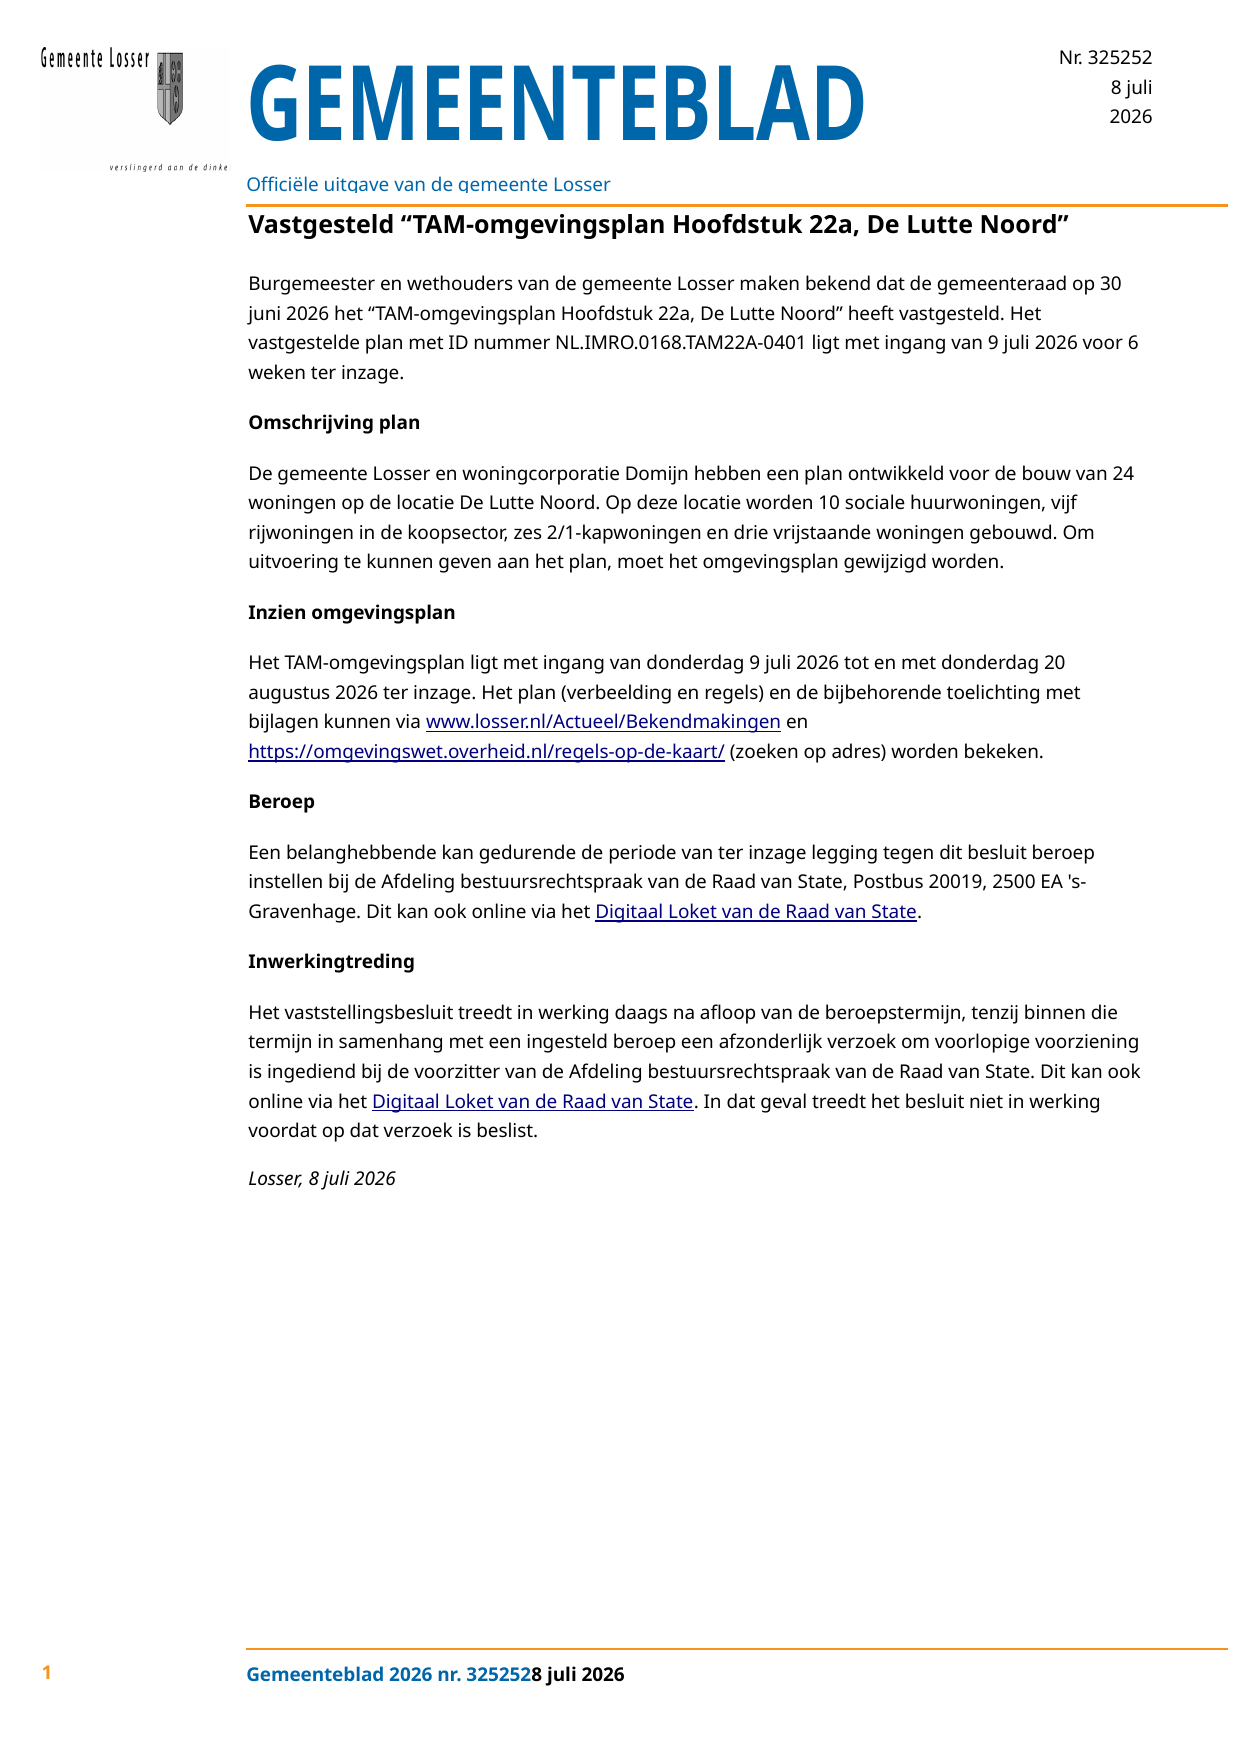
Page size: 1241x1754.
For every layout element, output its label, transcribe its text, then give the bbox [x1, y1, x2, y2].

text Een belanghebbende kan gedurende de periode van ter inzage legging tegen dit besluit beroep instellen bij de Afdeling bestuursrechtspraak van de Raad van State, Postbus 20019, 2500 EA 's-Gravenhage. Dit kan ook online via het Digitaal Loket van de Raad van State. [248, 839, 1152, 924]
text De gemeente Losser en woningcorporatie Domijn hebben een plan ontwikkeld voor de bouw van 24 woningen op de locatie De Lutte Noord. Op deze locatie worden 10 sociale huurwoningen, vijf rijwoningen in de koopsector, zes 2/1-kapwoningen en drie vrijstaande woningen gebouwd. Om uitvoering te kunnen geven aan het plan, moet het omgevingsplan gewijzigd worden. [248, 460, 1152, 574]
text Losser, 8 juli 2026 [248, 1165, 1152, 1191]
text Omschrijving plan [248, 409, 1152, 435]
text Het TAM-omgevingsplan ligt met ingang van donderdag 9 juli 2026 tot en met donderdag 20 augustus 2026 ter inzage. Het plan (verbeelding en regels) en de bijbehorende toelichting met bijlagen kunnen via www.losser.nl/Actueel/Bekendmakingen en https://omgevingswet.overheid.nl/regels-op-de-kaart/ (zoeken op adres) worden bekeken. [248, 649, 1152, 764]
text Vastgesteld “TAM-omgevingsplan Hoofdstuk 22a, De Lutte Noord” [248, 207, 1152, 241]
text Beroep [248, 789, 1152, 814]
text Inzien omgevingsplan [248, 599, 1152, 625]
text Inwerkingtreding [248, 949, 1152, 974]
text Burgemeester en wethouders van de gemeente Losser maken bekend dat de gemeenteraad op 30 juni 2026 het “TAM-omgevingsplan Hoofdstuk 22a, De Lutte Noord” heeft vastgesteld. Het vastgestelde plan met ID nummer NL.IMRO.0168.TAM22A-0401 ligt met ingang van 9 juli 2026 voor 6 weken ter inzage. [248, 270, 1152, 385]
picture [41, 47, 231, 172]
text Het vaststellingsbesluit treedt in werking daags na afloop van de beroepstermijn, tenzij binnen die termijn in samenhang met een ingesteld beroep een afzonderlijk verzoek om voorlopige voorziening is ingediend bij de voorzitter van de Afdeling bestuursrechtspraak van de Raad van State. Dit kan ook online via het Digitaal Loket van de Raad van State. In dat geval treedt het besluit niet in werking voordat op dat verzoek is beslist. [248, 999, 1152, 1143]
